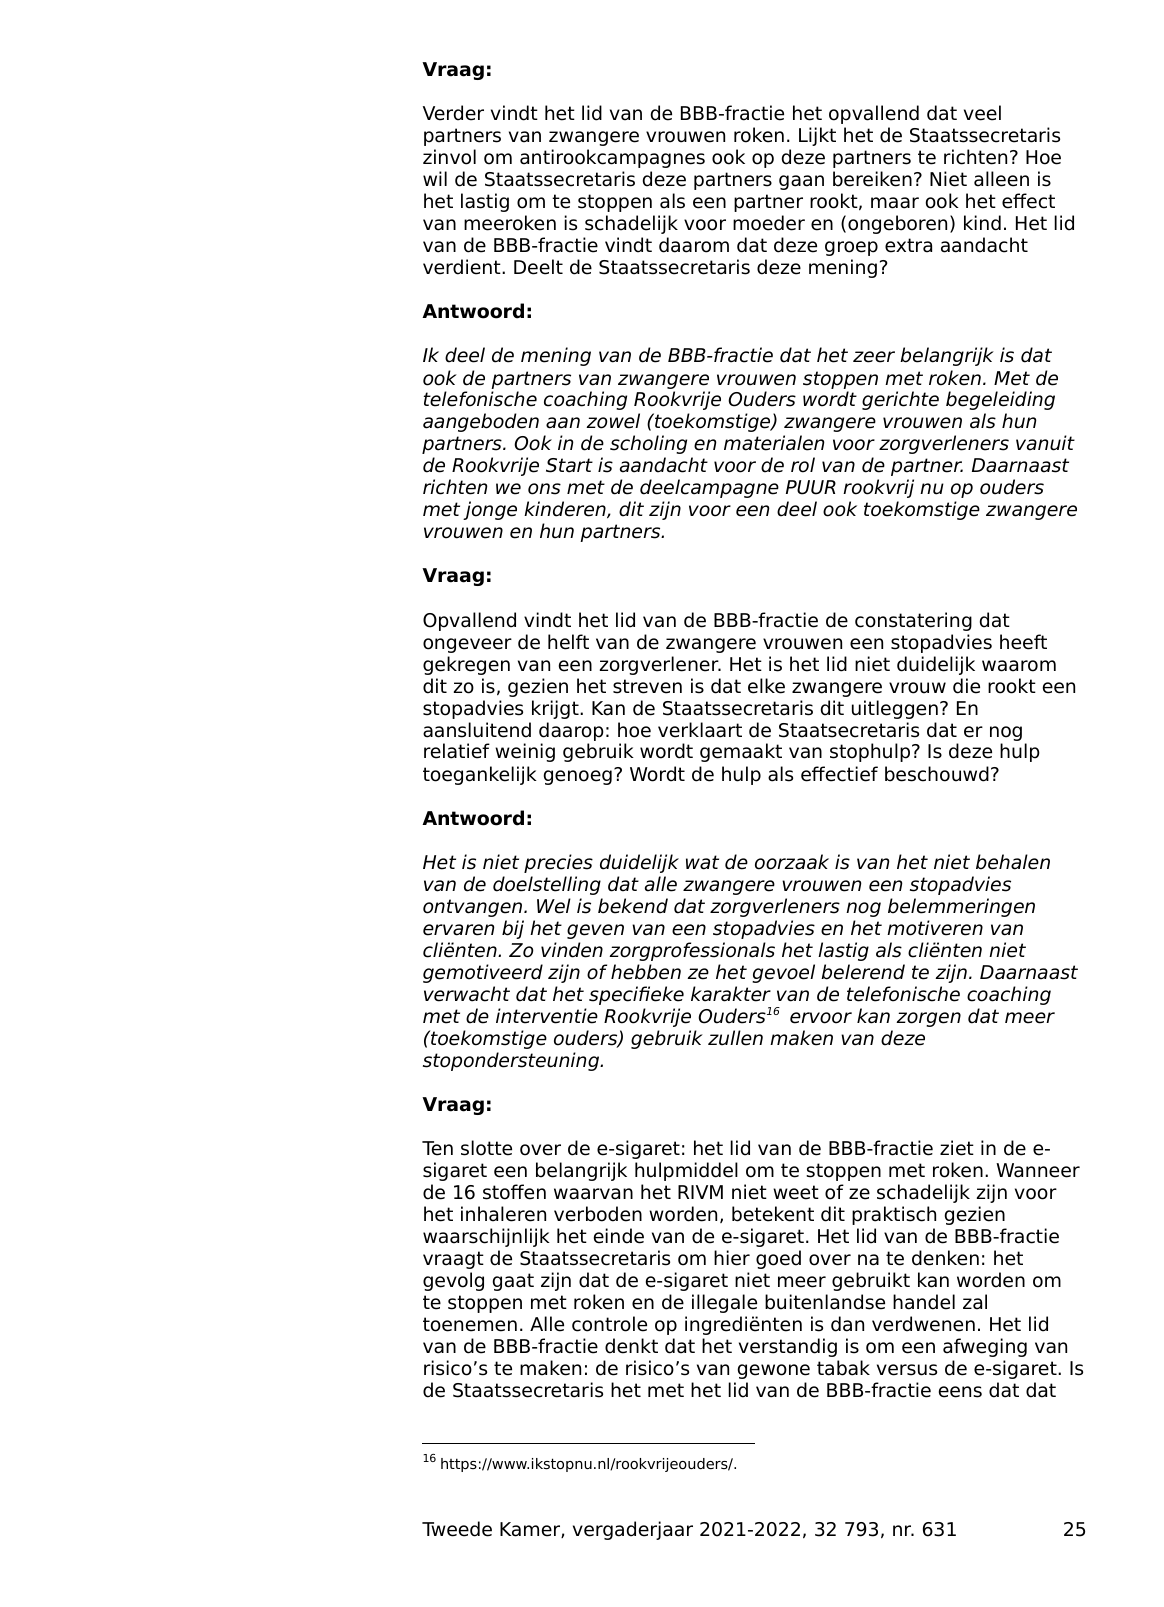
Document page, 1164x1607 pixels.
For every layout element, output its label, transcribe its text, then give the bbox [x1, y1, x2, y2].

subtitle Antwoord: [422, 808, 1087, 829]
subtitle Vraag: [422, 59, 1087, 81]
text Ten slotte over de e-sigaret: het lid van de BBB-fractie ziet in de e-sigaret een belangrijk hulpmiddel om te stoppen met roken. Wanneer de 16 stoffen waarvan het RIVM niet weet of ze schadelijk zijn voor het inhaleren verboden worden, betekent dit praktisch gezien waarschijnlijk het einde van de e-sigaret. Het lid van de BBB-fractie vraagt de Staatssecretaris om hier goed over na te denken: het gevolg gaat zijn dat de e-sigaret niet meer gebruikt kan worden om te stoppen met roken en de illegale buitenlandse handel zal toenemen. Alle controle op ingrediënten is dan verdwenen. Het lid van de BBB-fractie denkt dat het verstandig is om een afweging van risico’s te maken: de risico’s van gewone tabak versus de e-sigaret. Is de Staatssecretaris het met het lid van de BBB-fractie eens dat dat [422, 1138, 1087, 1402]
text Het is niet precies duidelijk wat de oorzaak is van het niet behalen van de doelstelling dat alle zwangere vrouwen een stopadvies ontvangen. Wel is bekend dat zorgverleners nog belemmeringen ervaren bij het geven van een stopadvies en het motiveren van cliënten. Zo vinden zorgprofessionals het lastig als cliënten niet gemotiveerd zijn of hebben ze het gevoel belerend te zijn. Daarnaast verwacht dat het specifieke karakter van de telefonische coaching met de interventie Rookvrije Ouders ervoor kan zorgen dat meer (toekomstige ouders) gebruik zullen maken van deze stopondersteuning. [422, 852, 1087, 1072]
subtitle Vraag: [422, 565, 1087, 587]
text https://www.ikstopnu.nl/rookvrijeouders/. [422, 1452, 1087, 1474]
text Ik deel de mening van de BBB-fractie dat het zeer belangrijk is dat ook de partners van zwangere vrouwen stoppen met roken. Met de telefonische coaching Rookvrije Ouders wordt gerichte begeleiding aangeboden aan zowel (toekomstige) zwangere vrouwen als hun partners. Ook in de scholing en materialen voor zorgverleners vanuit de Rookvrije Start is aandacht voor de rol van de partner. Daarnaast richten we ons met de deelcampagne PUUR rookvrij nu op ouders met jonge kinderen, dit zijn voor een deel ook toekomstige zwangere vrouwen en hun partners. [422, 345, 1087, 543]
subtitle Antwoord: [422, 301, 1087, 323]
text Opvallend vindt het lid van de BBB-fractie de constatering dat ongeveer de helft van de zwangere vrouwen een stopadvies heeft gekregen van een zorgverlener. Het is het lid niet duidelijk waarom dit zo is, gezien het streven is dat elke zwangere vrouw die rookt een stopadvies krijgt. Kan de Staatssecretaris dit uitleggen? En aansluitend daarop: hoe verklaart de Staatsecretaris dat er nog relatief weinig gebruik wordt gemaakt van stophulp? Is deze hulp toegankelijk genoeg? Wordt de hulp als effectief beschouwd? [422, 609, 1087, 785]
text Verder vindt het lid van de BBB-fractie het opvallend dat veel partners van zwangere vrouwen roken. Lijkt het de Staatssecretaris zinvol om antirookcampagnes ook op deze partners te richten? Hoe wil de Staatssecretaris deze partners gaan bereiken? Niet alleen is het lastig om te stoppen als een partner rookt, maar ook het effect van meeroken is schadelijk voor moeder en (ongeboren) kind. Het lid van de BBB-fractie vindt daarom dat deze groep extra aandacht verdient. Deelt de Staatssecretaris deze mening? [422, 103, 1087, 279]
subtitle Vraag: [422, 1094, 1087, 1116]
